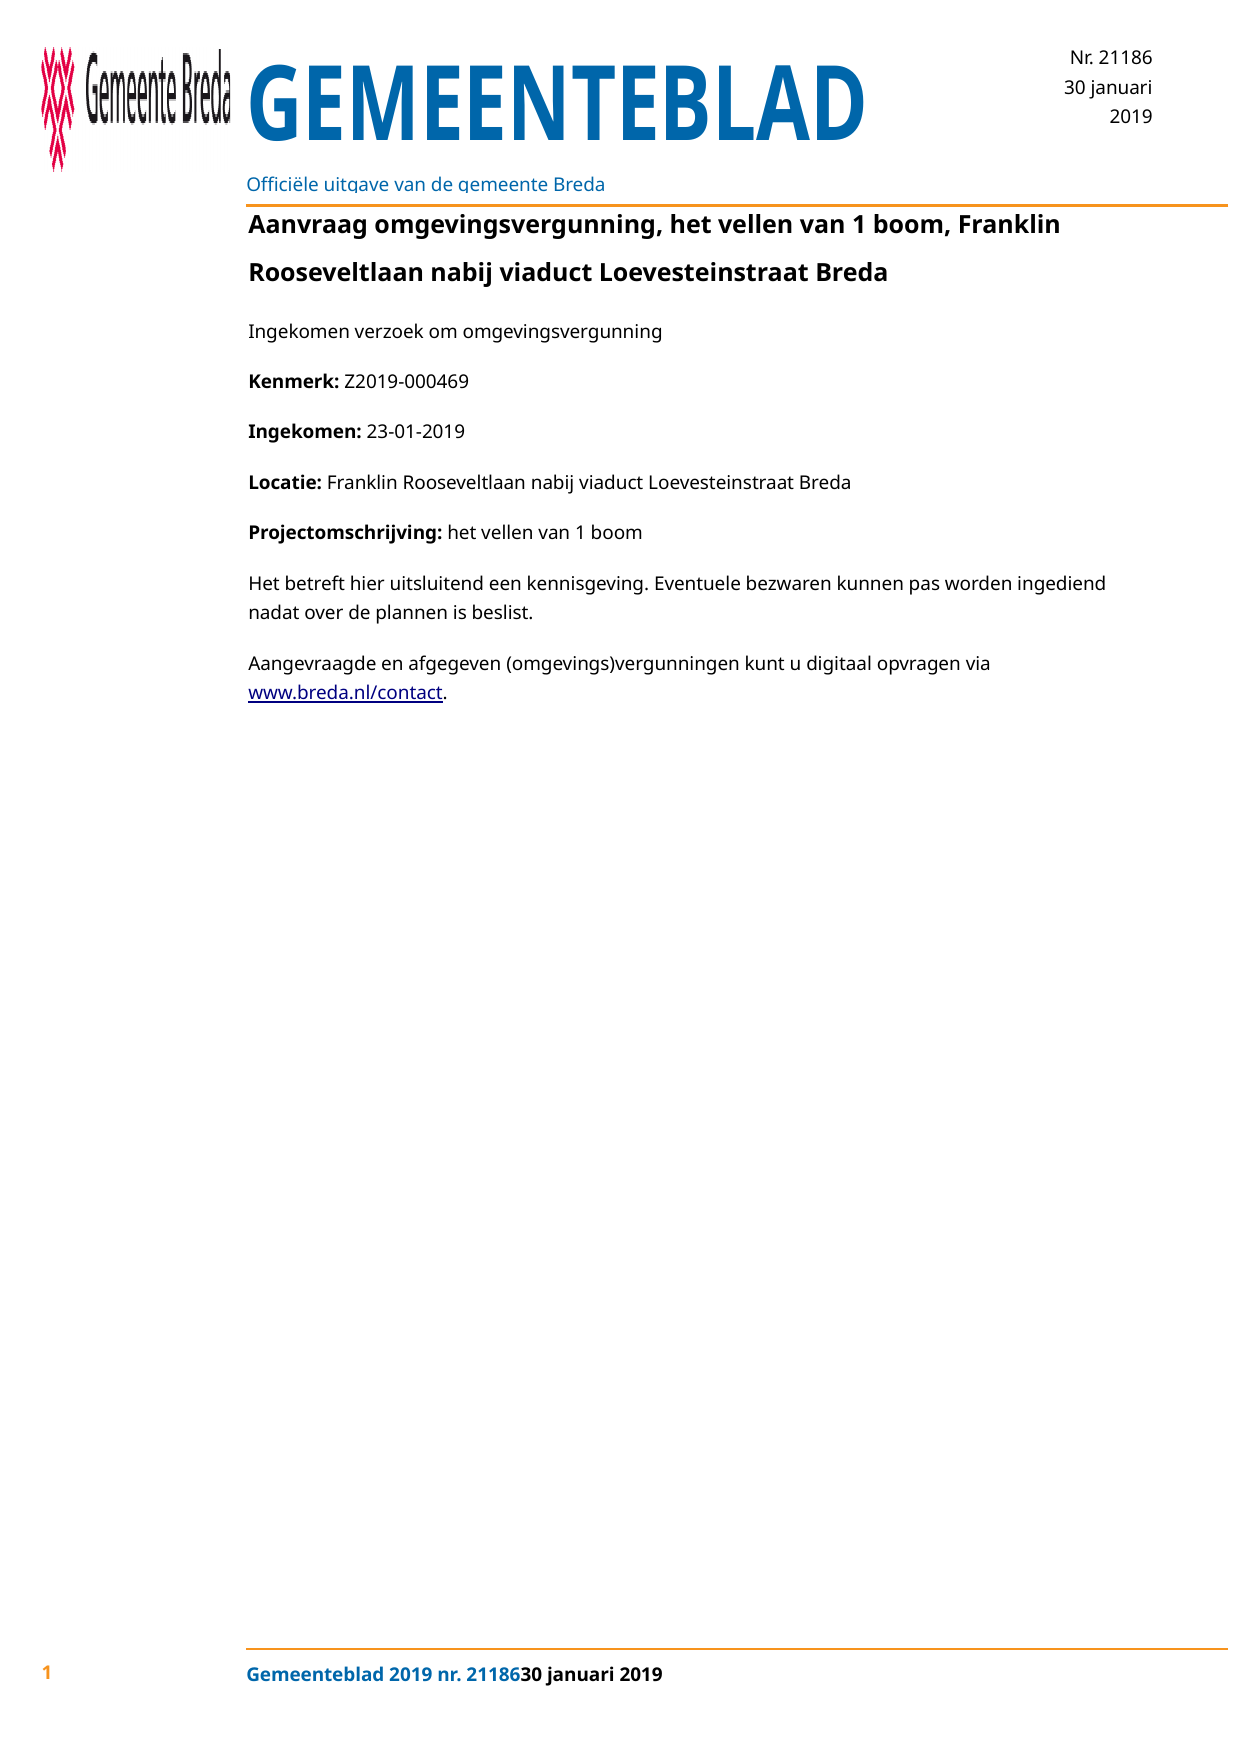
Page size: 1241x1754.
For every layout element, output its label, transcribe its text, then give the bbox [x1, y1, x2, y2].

text Kenmerk: Z2019-000469 [248, 368, 1152, 394]
text Locatie: Franklin Rooseveltlaan nabij viaduct Loevesteinstraat Breda [248, 469, 1152, 495]
text Ingekomen verzoek om omgevingsvergunning [248, 318, 1152, 344]
text Ingekomen: 23-01-2019 [248, 419, 1152, 444]
picture [41, 47, 231, 172]
text Projectomschrijving: het vellen van 1 boom [248, 519, 1152, 545]
text Aanvraag omgevingsvergunning, het vellen van 1 boom, Franklin Rooseveltlaan nabij viaduct Loevesteinstraat Breda [248, 207, 1152, 288]
text Het betreft hier uitsluitend een kennisgeving. Eventuele bezwaren kunnen pas worden ingediend nadat over de plannen is beslist. [248, 570, 1152, 625]
text Aangevraagde en afgegeven (omgevings)vergunningen kunt u digitaal opvragen via www.breda.nl/contact. [248, 650, 1152, 705]
